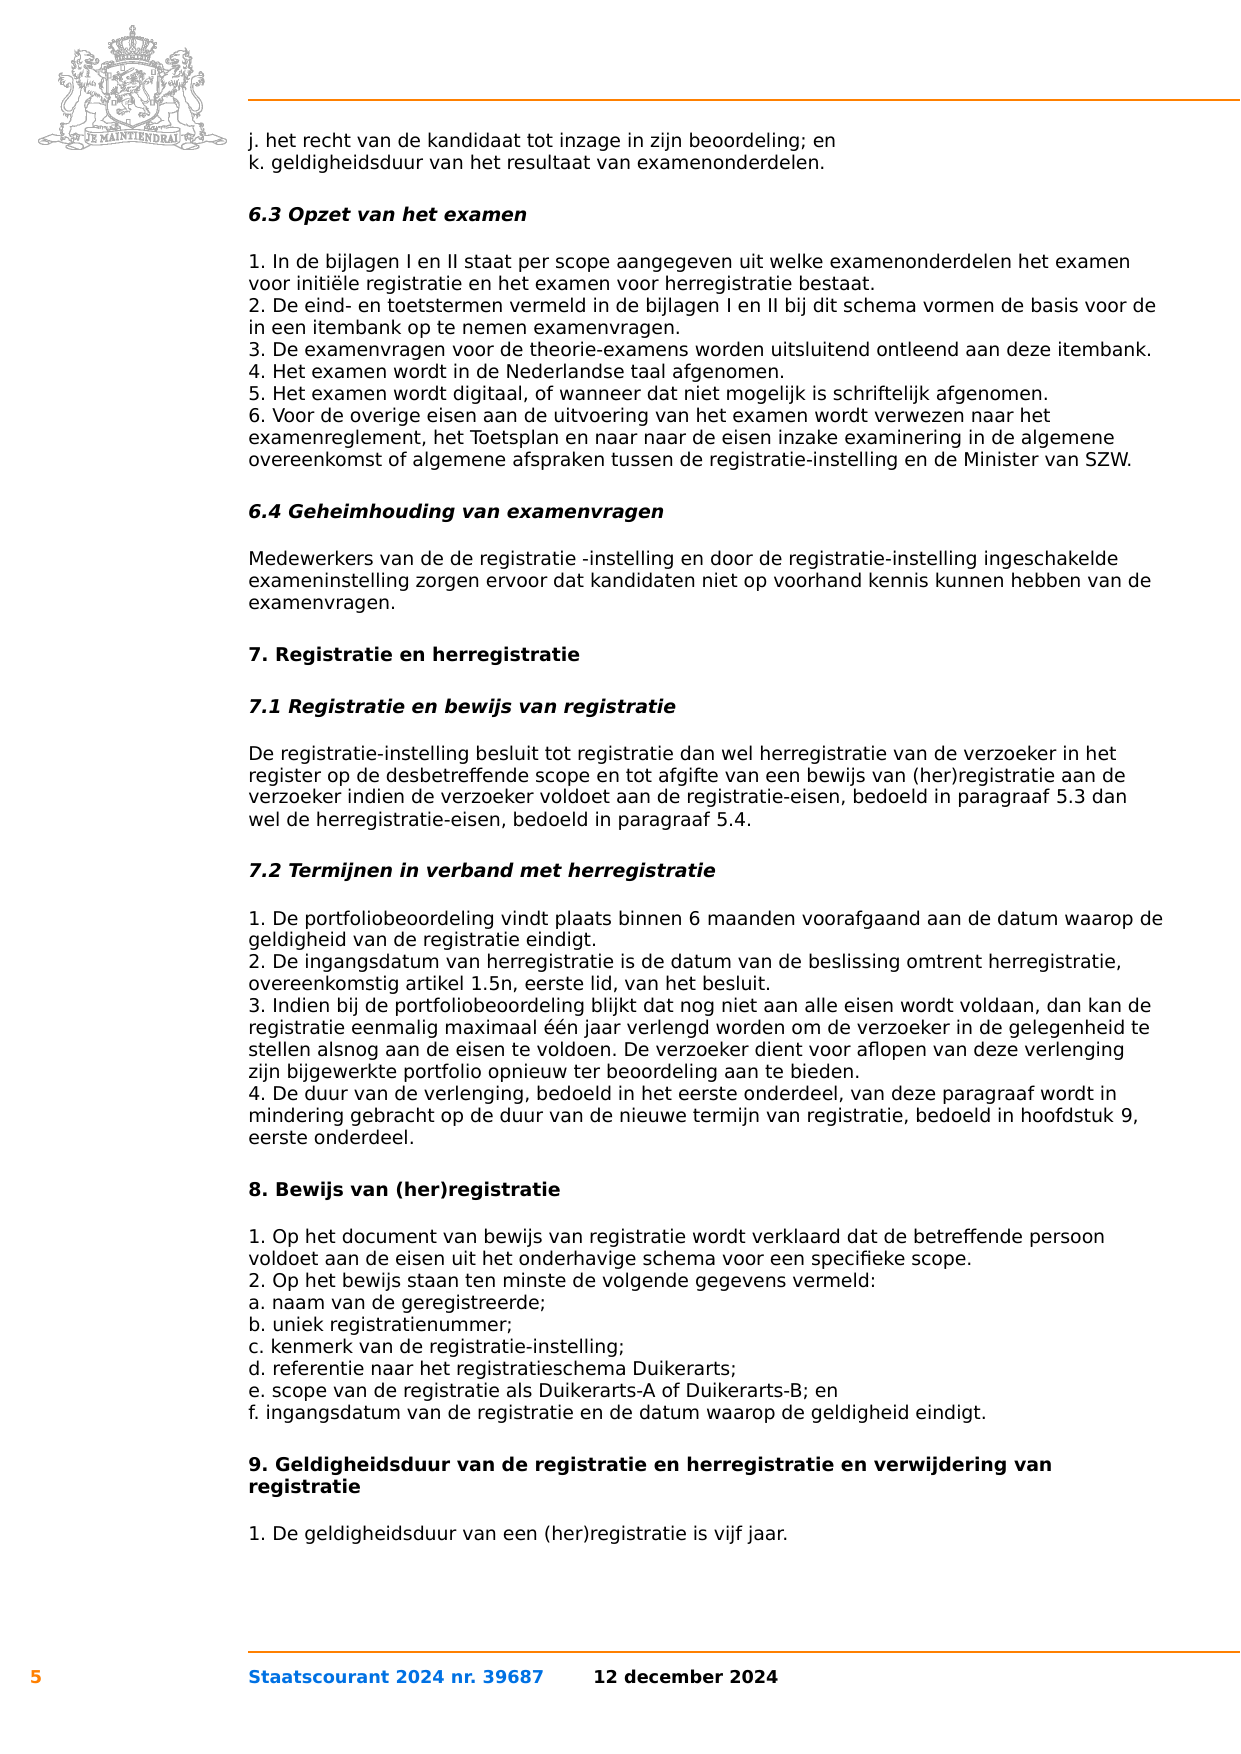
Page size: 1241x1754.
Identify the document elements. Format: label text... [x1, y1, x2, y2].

text 1. De geldigheidsduur van een (her)registratie is vijf jaar. [248, 1523, 1163, 1545]
text 6. Voor de overige eisen aan de uitvoering van het examen wordt verwezen naar het examenreglement, het Toetsplan en naar naar de eisen inzake examinering in de algemene overeenkomst of algemene afspraken tussen de registratie-instelling en de Minister van SZW. [248, 405, 1163, 471]
text 2. De ingangsdatum van herregistratie is de datum van de beslissing omtrent herregistratie, overeenkomstig artikel 1.5n, eerste lid, van het besluit. [248, 951, 1163, 995]
text 3. De examenvragen voor de theorie-examens worden uitsluitend ontleend aan deze itembank. [248, 339, 1163, 361]
text e. scope van de registratie als Duikerarts-A of Duikerarts-B; en [248, 1380, 1163, 1402]
subtitle 6.4 Geheimhouding van examenvragen [248, 501, 1163, 523]
subtitle 8. Bewijs van (her)registratie [248, 1179, 1163, 1201]
subtitle 7.2 Termijnen in verband met herregistratie [248, 860, 1163, 882]
text Medewerkers van de de registratie -instelling en door de registratie-instelling ingeschakelde exameninstelling zorgen ervoor dat kandidaten niet op voorhand kennis kunnen hebben van de examenvragen. [248, 548, 1163, 613]
text j. het recht van de kandidaat tot inzage in zijn beoordeling; en [248, 130, 1163, 152]
text f. ingangsdatum van de registratie en de datum waarop de geldigheid eindigt. [248, 1402, 1163, 1424]
text 2. De eind- en toetstermen vermeld in de bijlagen I en II bij dit schema vormen de basis voor de in een itembank op te nemen examenvragen. [248, 295, 1163, 339]
text 1. De portfoliobeoordeling vindt plaats binnen 6 maanden voorafgaand aan de datum waarop de geldigheid van de registratie eindigt. [248, 907, 1163, 951]
subtitle 6.3 Opzet van het examen [248, 204, 1163, 226]
text 3. Indien bij de portfoliobeoordeling blijkt dat nog niet aan alle eisen wordt voldaan, dan kan de registratie eenmalig maximaal één jaar verlengd worden om de verzoeker in de gelegenheid te stellen alsnog aan de eisen te voldoen. De verzoeker dient voor aflopen van deze verlenging zijn bijgewerkte portfolio opnieuw ter beoordeling aan te bieden. [248, 995, 1163, 1083]
text 4. Het examen wordt in de Nederlandse taal afgenomen. [248, 361, 1163, 383]
picture [38, 25, 227, 150]
text b. uniek registratienummer; [248, 1314, 1163, 1336]
text a. naam van de geregistreerde; [248, 1292, 1163, 1314]
text d. referentie naar het registratieschema Duikerarts; [248, 1358, 1163, 1380]
subtitle 9. Geldigheidsduur van de registratie en herregistratie en verwijdering van registratie [248, 1454, 1163, 1498]
text 2. Op het bewijs staan ten minste de volgende gegevens vermeld: [248, 1270, 1163, 1292]
subtitle 7. Registratie en herregistratie [248, 643, 1163, 666]
subtitle 7.1 Registratie en bewijs van registratie [248, 696, 1163, 717]
text 4. De duur van de verlenging, bedoeld in het eerste onderdeel, van deze paragraaf wordt in mindering gebracht op de duur van de nieuwe termijn van registratie, bedoeld in hoofdstuk 9, eerste onderdeel. [248, 1083, 1163, 1149]
text De registratie-instelling besluit tot registratie dan wel herregistratie van de verzoeker in het register op de desbetreffende scope en tot afgifte van een bewijs van (her)registratie aan de verzoeker indien de verzoeker voldoet aan de registratie-eisen, bedoeld in paragraaf 5.3 dan wel de herregistratie-eisen, bedoeld in paragraaf 5.4. [248, 742, 1163, 830]
text c. kenmerk van de registratie-instelling; [248, 1336, 1163, 1358]
text 1. In de bijlagen I en II staat per scope aangegeven uit welke examenonderdelen het examen voor initiële registratie en het examen voor herregistratie bestaat. [248, 251, 1163, 295]
text 1. Op het document van bewijs van registratie wordt verklaard dat de betreffende persoon voldoet aan de eisen uit het onderhavige schema voor een specifieke scope. [248, 1226, 1163, 1270]
text 5. Het examen wordt digitaal, of wanneer dat niet mogelijk is schriftelijk afgenomen. [248, 383, 1163, 405]
text k. geldigheidsduur van het resultaat van examenonderdelen. [248, 152, 1163, 174]
